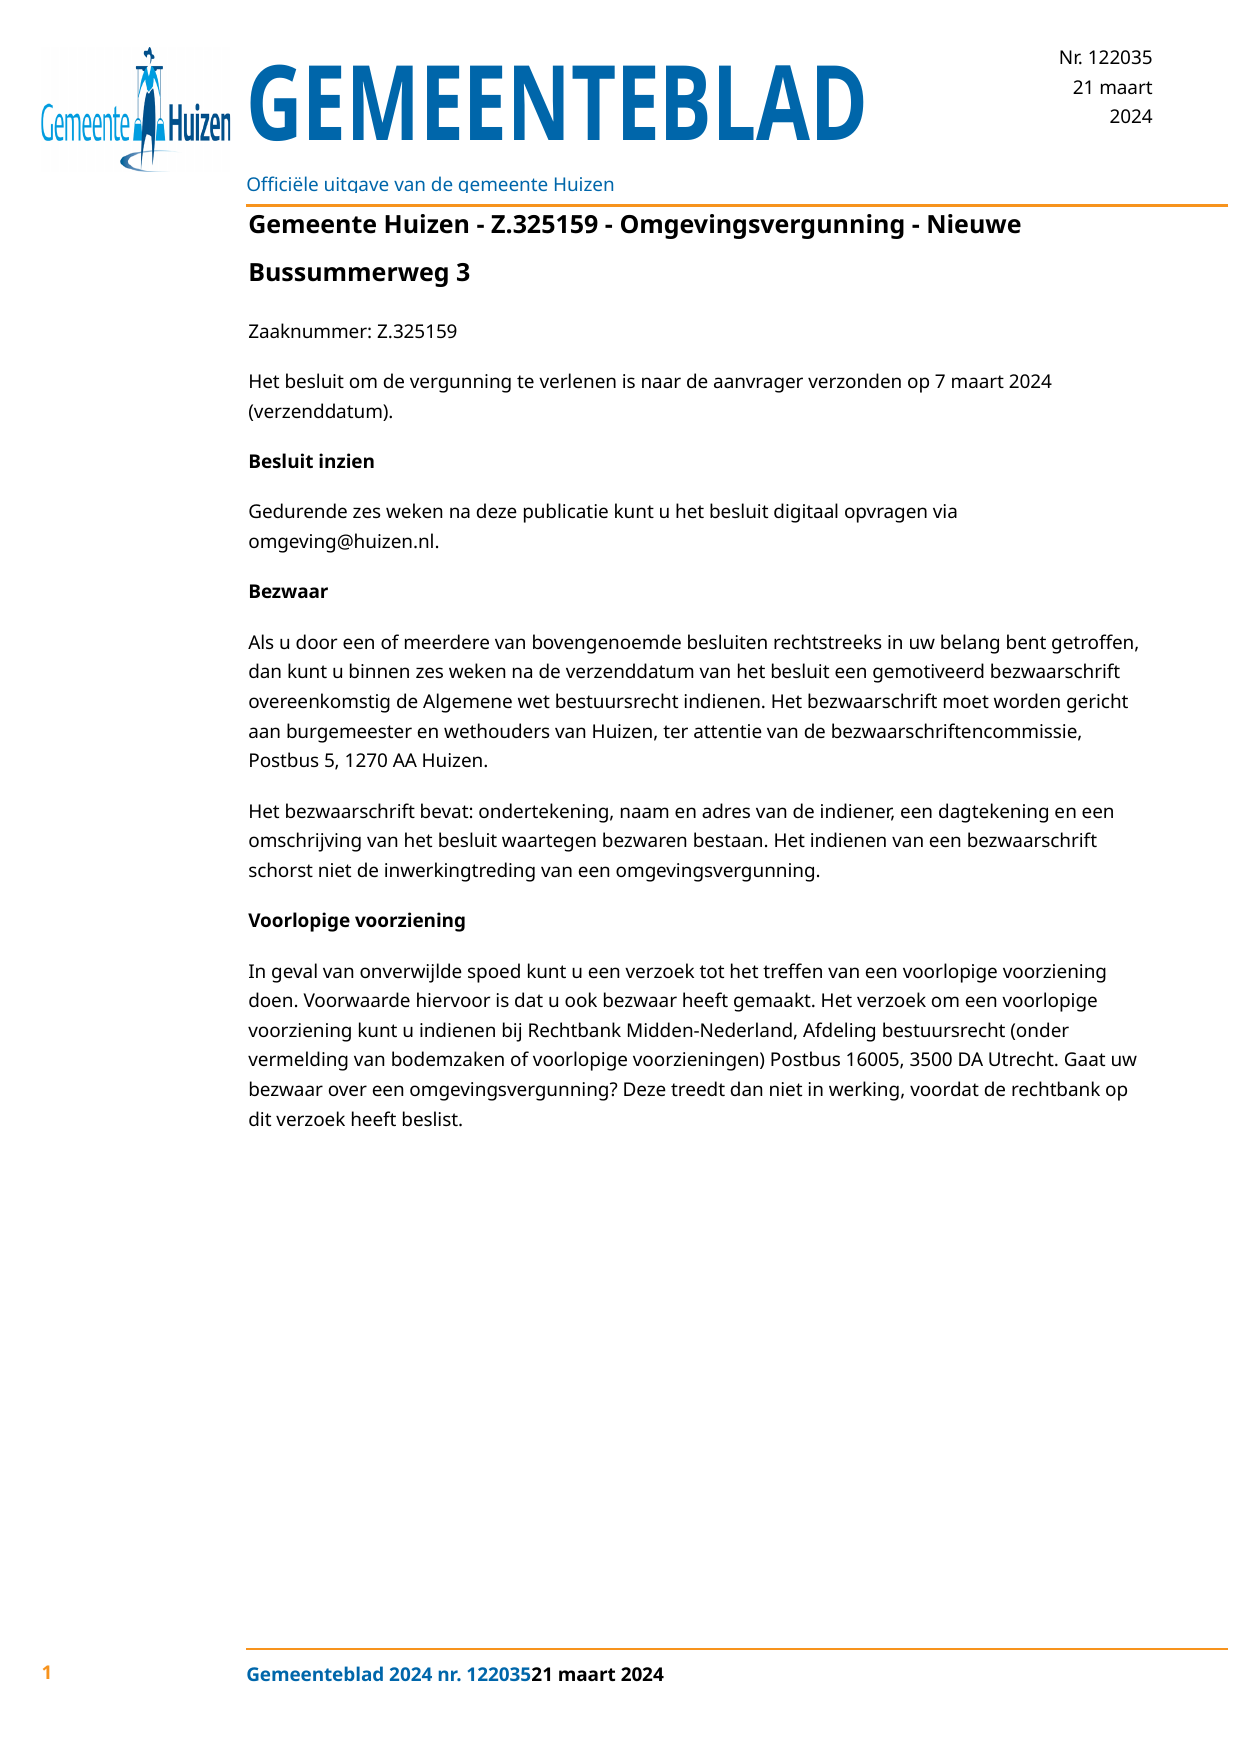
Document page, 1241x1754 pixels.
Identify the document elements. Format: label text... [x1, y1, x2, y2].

text Voorlopige voorziening [248, 907, 1152, 933]
text Bezwaar [248, 579, 1152, 604]
text In geval van onverwijlde spoed kunt u een verzoek tot het treffen van een voorlopige voorziening doen. Voorwaarde hiervoor is dat u ook bezwaar heeft gemaakt. Het verzoek om een voorlopige voorziening kunt u indienen bij Rechtbank Midden-Nederland, Afdeling bestuursrecht (onder vermelding van bodemzaken of voorlopige voorzieningen) Postbus 16005, 3500 DA Utrecht. Gaat uw bezwaar over een omgevingsvergunning? Deze treedt dan niet in werking, voordat de rechtbank op dit verzoek heeft beslist. [248, 958, 1152, 1132]
text Als u door een of meerdere van bovengenoemde besluiten rechtstreeks in uw belang bent getroffen, dan kunt u binnen zes weken na de verzenddatum van het besluit een gemotiveerd bezwaarschrift overeenkomstig de Algemene wet bestuursrecht indienen. Het bezwaarschrift moet worden gericht aan burgemeester en wethouders van Huizen, ter attentie van de bezwaarschriftencommissie, Postbus 5, 1270 AA Huizen. [248, 629, 1152, 773]
picture [41, 47, 231, 172]
text Gemeente Huizen - Z.325159 - Omgevingsvergunning - Nieuwe Bussummerweg 3 [248, 207, 1152, 288]
text Het bezwaarschrift bevat: ondertekening, naam en adres van de indiener, een dagtekening en een omschrijving van het besluit waartegen bezwaren bestaan. Het indienen van een bezwaarschrift schorst niet de inwerkingtreding van een omgevingsvergunning. [248, 798, 1152, 883]
text Gedurende zes weken na deze publicatie kunt u het besluit digitaal opvragen via omgeving@huizen.nl. [248, 499, 1152, 554]
text Besluit inzien [248, 448, 1152, 474]
text Zaaknummer: Z.325159 [248, 318, 1152, 344]
text Het besluit om de vergunning te verlenen is naar de aanvrager verzonden op 7 maart 2024 (verzenddatum). [248, 368, 1152, 424]
